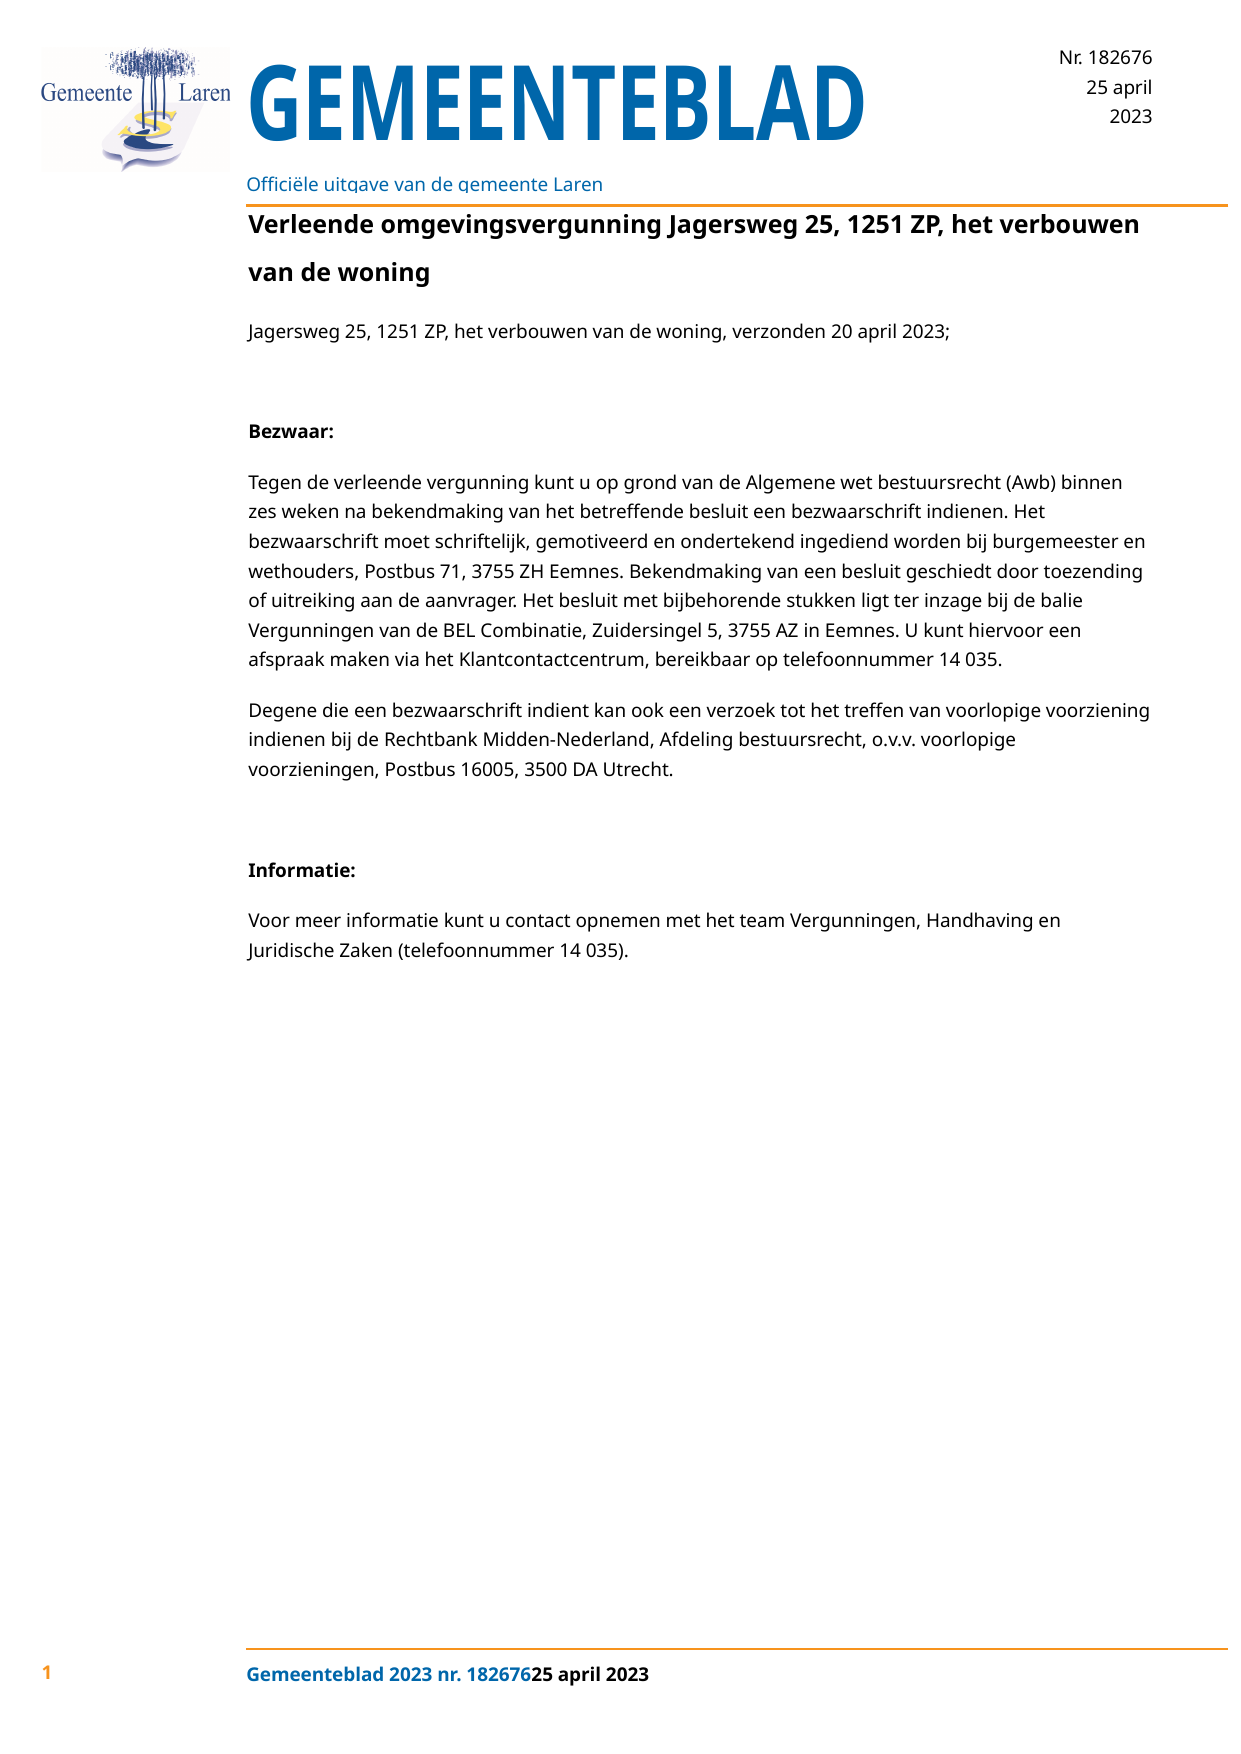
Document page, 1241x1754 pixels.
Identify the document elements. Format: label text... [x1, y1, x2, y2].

text Informatie: [248, 857, 1152, 883]
text Tegen de verleende vergunning kunt u op grond van de Algemene wet bestuursrecht (Awb) binnen zes weken na bekendmaking van het betreffende besluit een bezwaarschrift indienen. Het bezwaarschrift moet schriftelijk, gemotiveerd en ondertekend ingediend worden bij burgemeester en wethouders, Postbus 71, 3755 ZH Eemnes. Bekendmaking van een besluit geschiedt door toezending of uitreiking aan de aanvrager. Het besluit met bijbehorende stukken ligt ter inzage bij de balie Vergunningen van de BEL Combinatie, Zuidersingel 5, 3755 AZ in Eemnes. U kunt hiervoor een afspraak maken via het Klantcontactcentrum, bereikbaar op telefoonnummer 14 035. [248, 469, 1152, 672]
text Bezwaar: [248, 419, 1152, 444]
text Degene die een bezwaarschrift indient kan ook een verzoek tot het treffen van voorlopige voorziening indienen bij de Rechtbank Midden-Nederland, Afdeling bestuursrecht, o.v.v. voorlopige voorzieningen, Postbus 16005, 3500 DA Utrecht. [248, 697, 1152, 782]
text Jagersweg 25, 1251 ZP, het verbouwen van de woning, verzonden 20 april 2023; [248, 318, 1152, 344]
text Verleende omgevingsvergunning Jagersweg 25, 1251 ZP, het verbouwen van de woning [248, 207, 1152, 288]
picture [41, 47, 231, 172]
text Voor meer informatie kunt u contact opnemen met het team Vergunningen, Handhaving en Juridische Zaken (telefoonnummer 14 035). [248, 907, 1152, 963]
